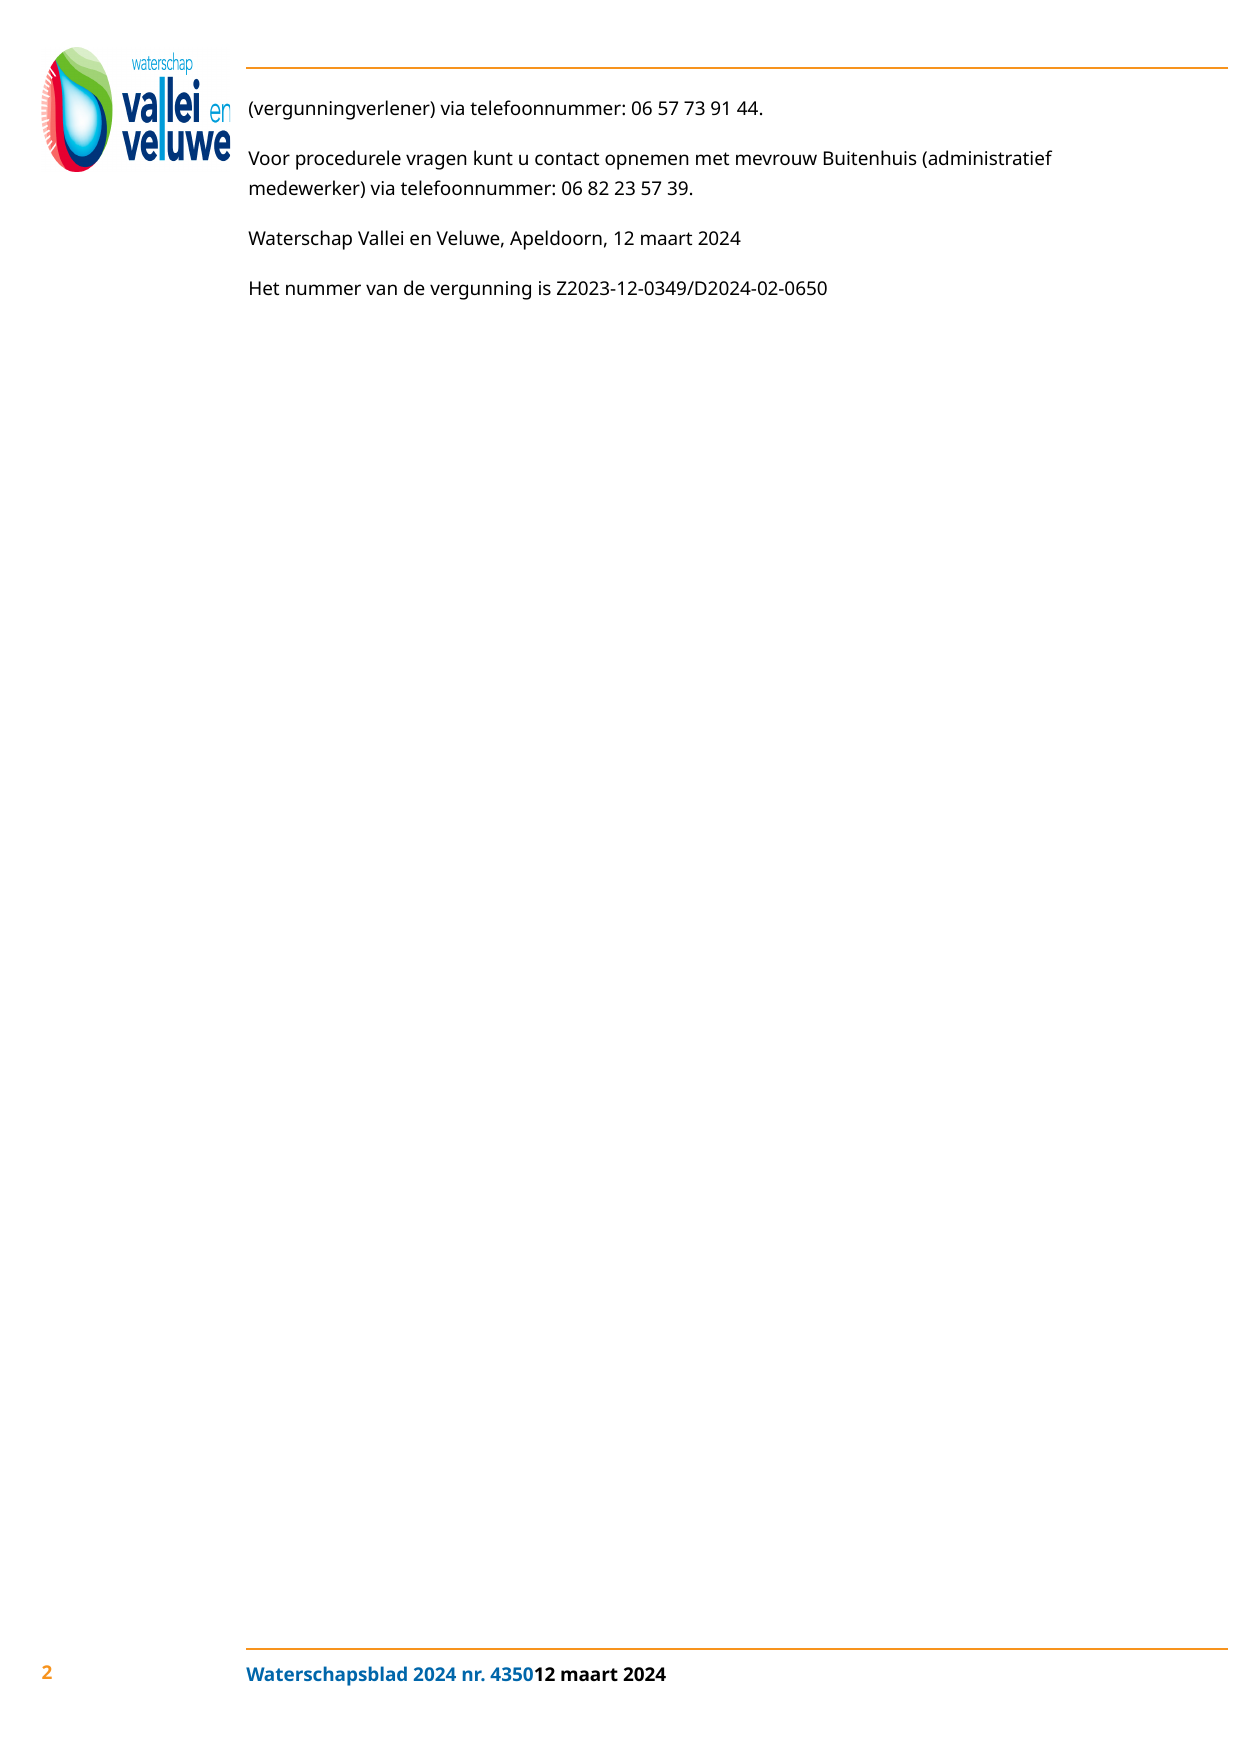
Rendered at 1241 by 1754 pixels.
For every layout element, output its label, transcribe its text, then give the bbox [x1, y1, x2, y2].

text Waterschap Vallei en Veluwe, Apeldoorn, 12 maart 2024 [248, 225, 1152, 251]
picture [41, 47, 231, 172]
text Voor procedurele vragen kunt u contact opnemen met mevrouw Buitenhuis (administratief medewerker) via telefoonnummer: 06 82 23 57 39. [248, 145, 1152, 201]
text (vergunningverlener) via telefoonnummer: 06 57 73 91 44. [248, 95, 1152, 121]
text Het nummer van de vergunning is Z2023-12-0349/D2024-02-0650 [248, 276, 1152, 301]
